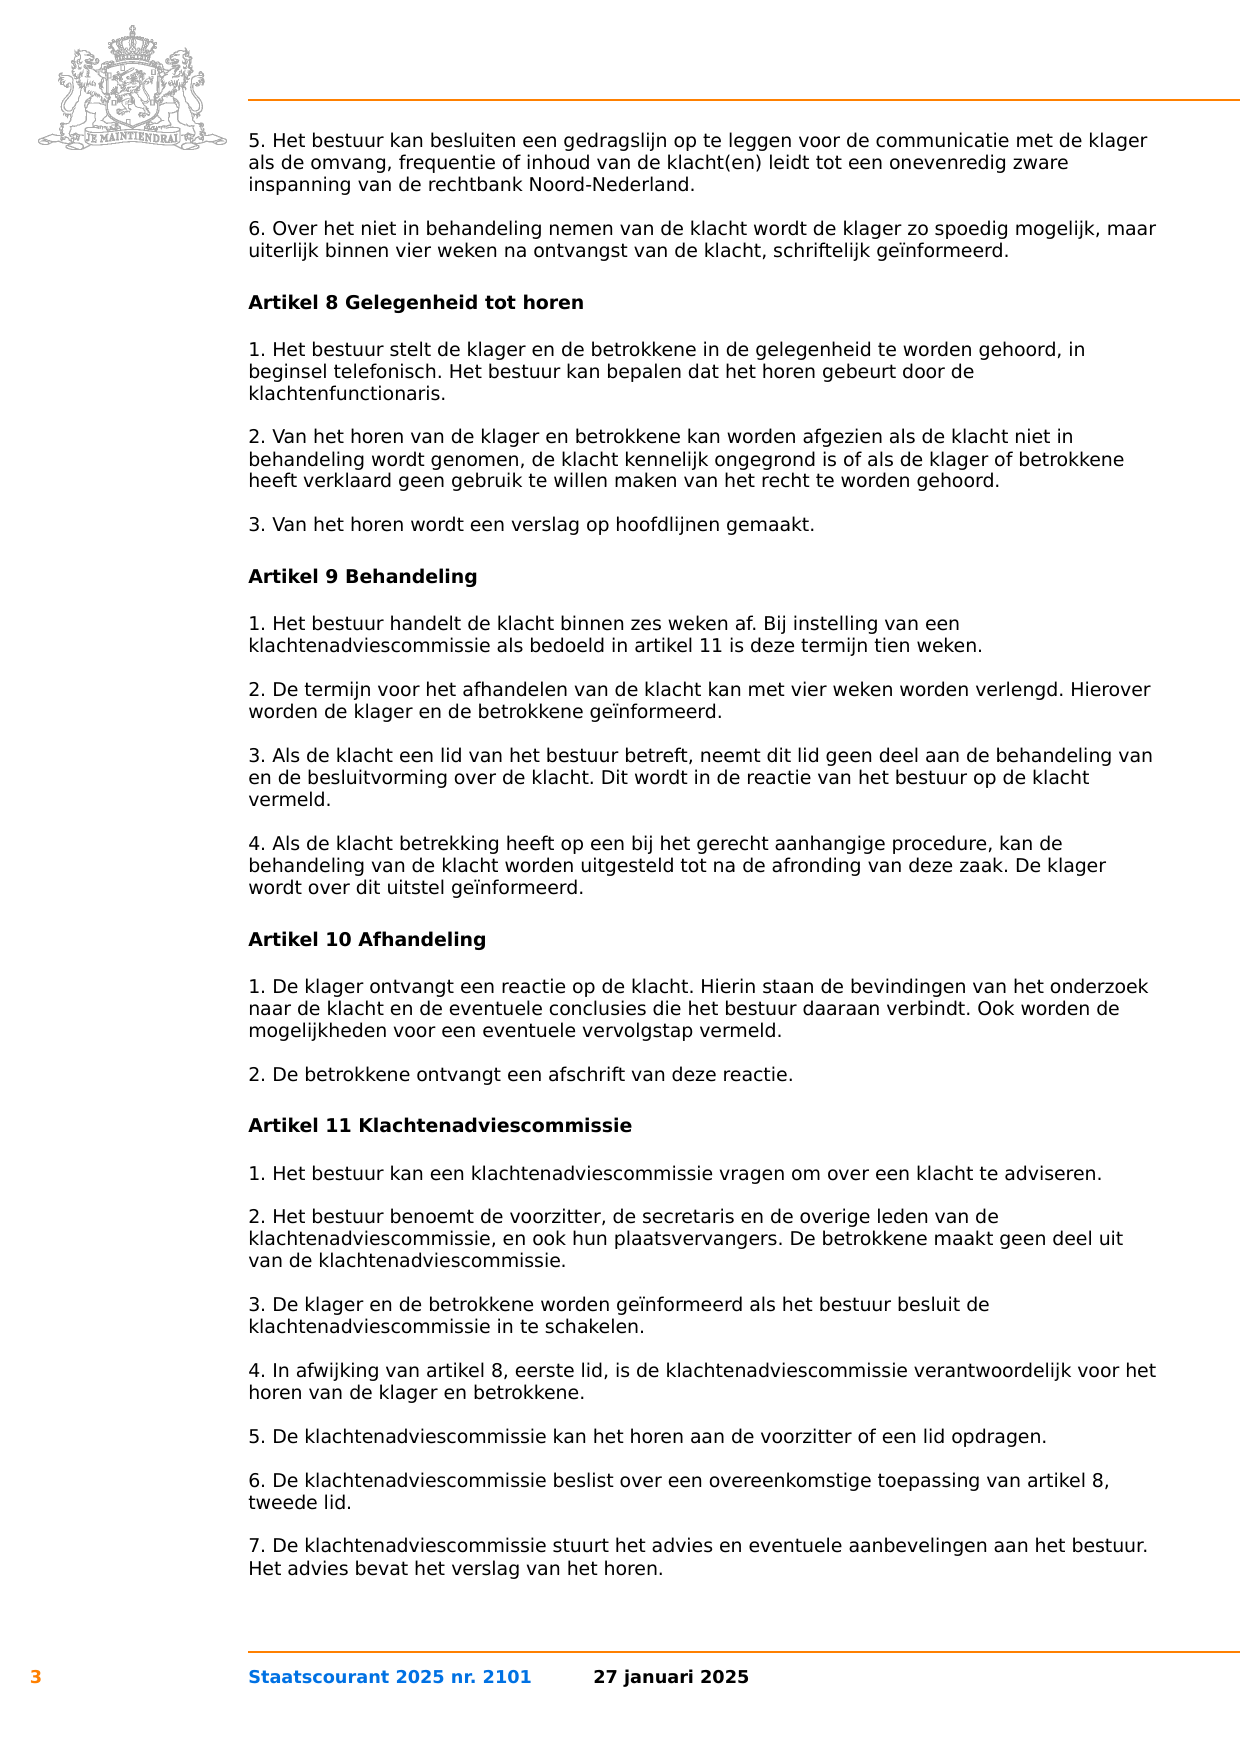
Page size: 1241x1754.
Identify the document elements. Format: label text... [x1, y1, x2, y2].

text 2. Het bestuur benoemt de voorzitter, de secretaris en de overige leden van de klachtenadviescommissie, en ook hun plaatsvervangers. De betrokkene maakt geen deel uit van de klachtenadviescommissie. [248, 1206, 1163, 1272]
text 1. Het bestuur stelt de klager en de betrokkene in de gelegenheid te worden gehoord, in beginsel telefonisch. Het bestuur kan bepalen dat het horen gebeurt door de klachtenfunctionaris. [248, 339, 1163, 404]
subtitle Artikel 10 Afhandeling [248, 929, 1163, 951]
text 3. Van het horen wordt een verslag op hoofdlijnen gemaakt. [248, 514, 1163, 536]
picture [38, 25, 227, 150]
text 6. Over het niet in behandeling nemen van de klacht wordt de klager zo spoedig mogelijk, maar uiterlijk binnen vier weken na ontvangst van de klacht, schriftelijk geïnformeerd. [248, 218, 1163, 262]
text 1. De klager ontvangt een reactie op de klacht. Hierin staan de bevindingen van het onderzoek naar de klacht en de eventuele conclusies die het bestuur daaraan verbindt. Ook worden de mogelijkheden voor een eventuele vervolgstap vermeld. [248, 976, 1163, 1042]
text 3. Als de klacht een lid van het bestuur betreft, neemt dit lid geen deel aan de behandeling van en de besluitvorming over de klacht. Dit wordt in de reactie van het bestuur op de klacht vermeld. [248, 745, 1163, 811]
text 2. De termijn voor het afhandelen van de klacht kan met vier weken worden verlengd. Hierover worden de klager en de betrokkene geïnformeerd. [248, 679, 1163, 723]
subtitle Artikel 9 Behandeling [248, 566, 1163, 588]
text 6. De klachtenadviescommissie beslist over een overeenkomstige toepassing van artikel 8, tweede lid. [248, 1469, 1163, 1513]
text 5. De klachtenadviescommissie kan het horen aan de voorzitter of een lid opdragen. [248, 1426, 1163, 1448]
text 1. Het bestuur handelt de klacht binnen zes weken af. Bij instelling van een klachtenadviescommissie als bedoeld in artikel 11 is deze termijn tien weken. [248, 613, 1163, 657]
text 5. Het bestuur kan besluiten een gedragslijn op te leggen voor de communicatie met de klager als de omvang, frequentie of inhoud van de klacht(en) leidt tot een onevenredig zware inspanning van de rechtbank Noord-Nederland. [248, 130, 1163, 196]
text 1. Het bestuur kan een klachtenadviescommissie vragen om over een klacht te adviseren. [248, 1162, 1163, 1184]
text 3. De klager en de betrokkene worden geïnformeerd als het bestuur besluit de klachtenadviescommissie in te schakelen. [248, 1294, 1163, 1338]
text Het advies bevat het verslag van het horen. [248, 1557, 1163, 1579]
subtitle Artikel 8 Gelegenheid tot horen [248, 292, 1163, 314]
text 4. In afwijking van artikel 8, eerste lid, is de klachtenadviescommissie verantwoordelijk voor het horen van de klager en betrokkene. [248, 1360, 1163, 1404]
subtitle Artikel 11 Klachtenadviescommissie [248, 1115, 1163, 1137]
text 7. De klachtenadviescommissie stuurt het advies en eventuele aanbevelingen aan het bestuur. [248, 1535, 1163, 1557]
text 2. Van het horen van de klager en betrokkene kan worden afgezien als de klacht niet in behandeling wordt genomen, de klacht kennelijk ongegrond is of als de klager of betrokkene heeft verklaard geen gebruik te willen maken van het recht te worden gehoord. [248, 426, 1163, 492]
text 2. De betrokkene ontvangt een afschrift van deze reactie. [248, 1063, 1163, 1085]
text 4. Als de klacht betrekking heeft op een bij het gerecht aanhangige procedure, kan de behandeling van de klacht worden uitgesteld tot na de afronding van deze zaak. De klager wordt over dit uitstel geïnformeerd. [248, 833, 1163, 899]
